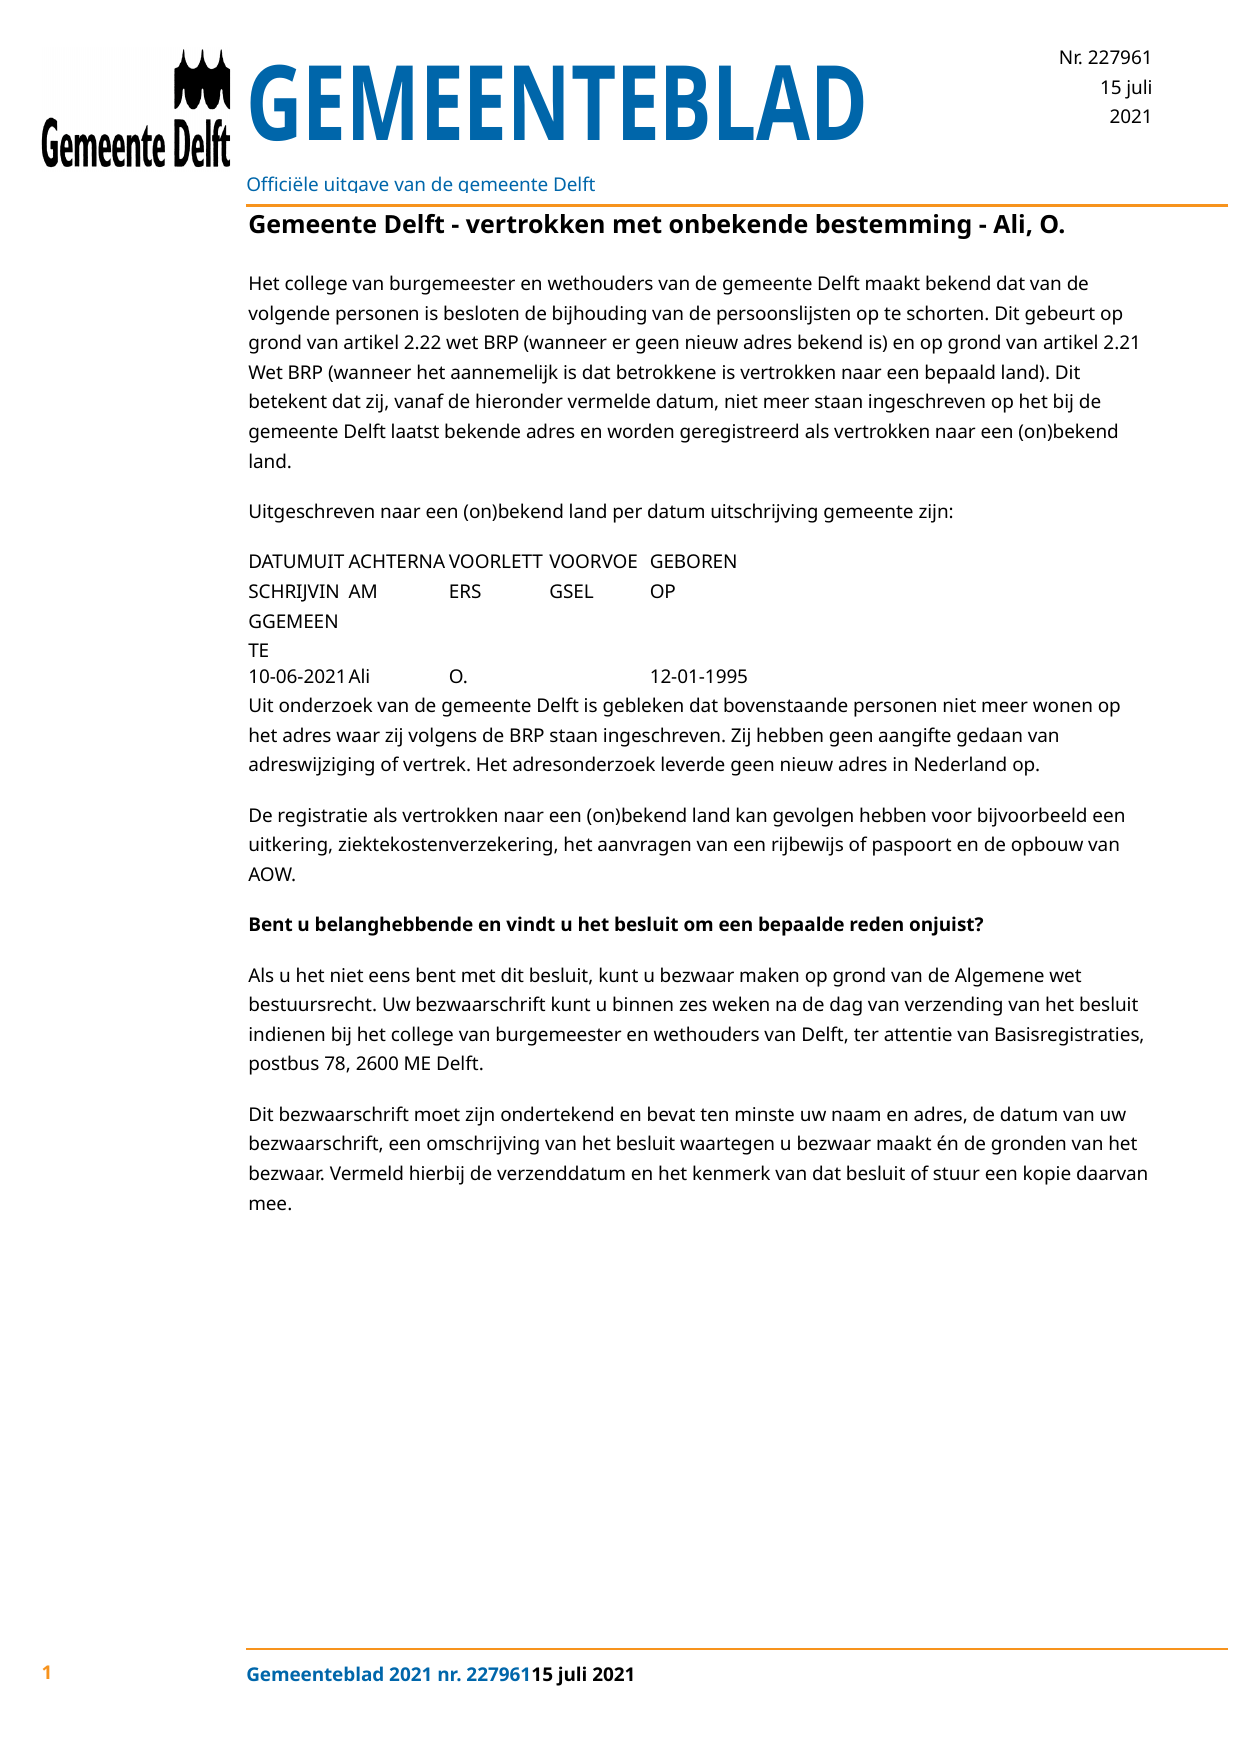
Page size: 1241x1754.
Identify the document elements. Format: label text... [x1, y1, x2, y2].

table_header GEBOREN OP [650, 549, 750, 663]
text De registratie als vertrokken naar een (on)bekend land kan gevolgen hebben voor bijvoorbeeld een uitkering, ziektekostenverzekering, het aanvragen van een rijbewijs of paspoort en de opbouw van AOW. [248, 802, 1152, 887]
text Bent u belanghebbende en vindt u het besluit om een bepaalde reden onjuist? [248, 911, 1152, 937]
text Uitgeschreven naar een (on)bekend land per datum uitschrijving gemeente zijn: [248, 498, 1152, 524]
text Uit onderzoek van de gemeente Delft is gebleken dat bovenstaande personen niet meer wonen op het adres waar zij volgens de BRP staan ingeschreven. Zij hebben geen aangifte gedaan van adreswijziging of vertrek. Het adresonderzoek leverde geen nieuw adres in Nederland op. [248, 692, 1152, 777]
table_cell 10-06-2021 [248, 663, 348, 689]
text Als u het niet eens bent met dit besluit, kunt u bezwaar maken op grond van de Algemene wet bestuursrecht. Uw bezwaarschrift kunt u binnen zes weken na de dag van verzending van het besluit indienen bij het college van burgemeester en wethouders van Delft, ter attentie van Basisregistraties, postbus 78, 2600 ME Delft. [248, 962, 1152, 1076]
table_header ACHTERNAAM [348, 549, 449, 663]
table_cell 12-01-1995 [650, 663, 750, 689]
table_cell Ali [348, 663, 449, 689]
table_header VOORLETTERS [449, 549, 549, 663]
picture [41, 47, 231, 172]
table_header DATUMUITSCHRIJVINGGEMEENTE [248, 549, 348, 663]
text Het college van burgemeester en wethouders van de gemeente Delft maakt bekend dat van de volgende personen is besloten de bijhouding van de persoonslijsten op te schorten. Dit gebeurt op grond van artikel 2.22 wet BRP (wanneer er geen nieuw adres bekend is) en op grond van artikel 2.21 Wet BRP (wanneer het aannemelijk is dat betrokkene is vertrokken naar een bepaald land). Dit betekent dat zij, vanaf de hieronder vermelde datum, niet meer staan ingeschreven op het bij de gemeente Delft laatst bekende adres en worden geregistreerd als vertrokken naar een (on)bekend land. [248, 270, 1152, 473]
table_cell [549, 663, 649, 689]
table_cell O. [449, 663, 549, 689]
text Dit bezwaarschrift moet zijn ondertekend en bevat ten minste uw naam en adres, de datum van uw bezwaarschrift, een omschrijving van het besluit waartegen u bezwaar maakt én de gronden van het bezwaar. Vermeld hierbij de verzenddatum en het kenmerk van dat besluit of stuur een kopie daarvan mee. [248, 1101, 1152, 1215]
text Gemeente Delft - vertrokken met onbekende bestemming - Ali, O. [248, 207, 1152, 241]
table_header VOORVOEGSEL [549, 549, 649, 663]
